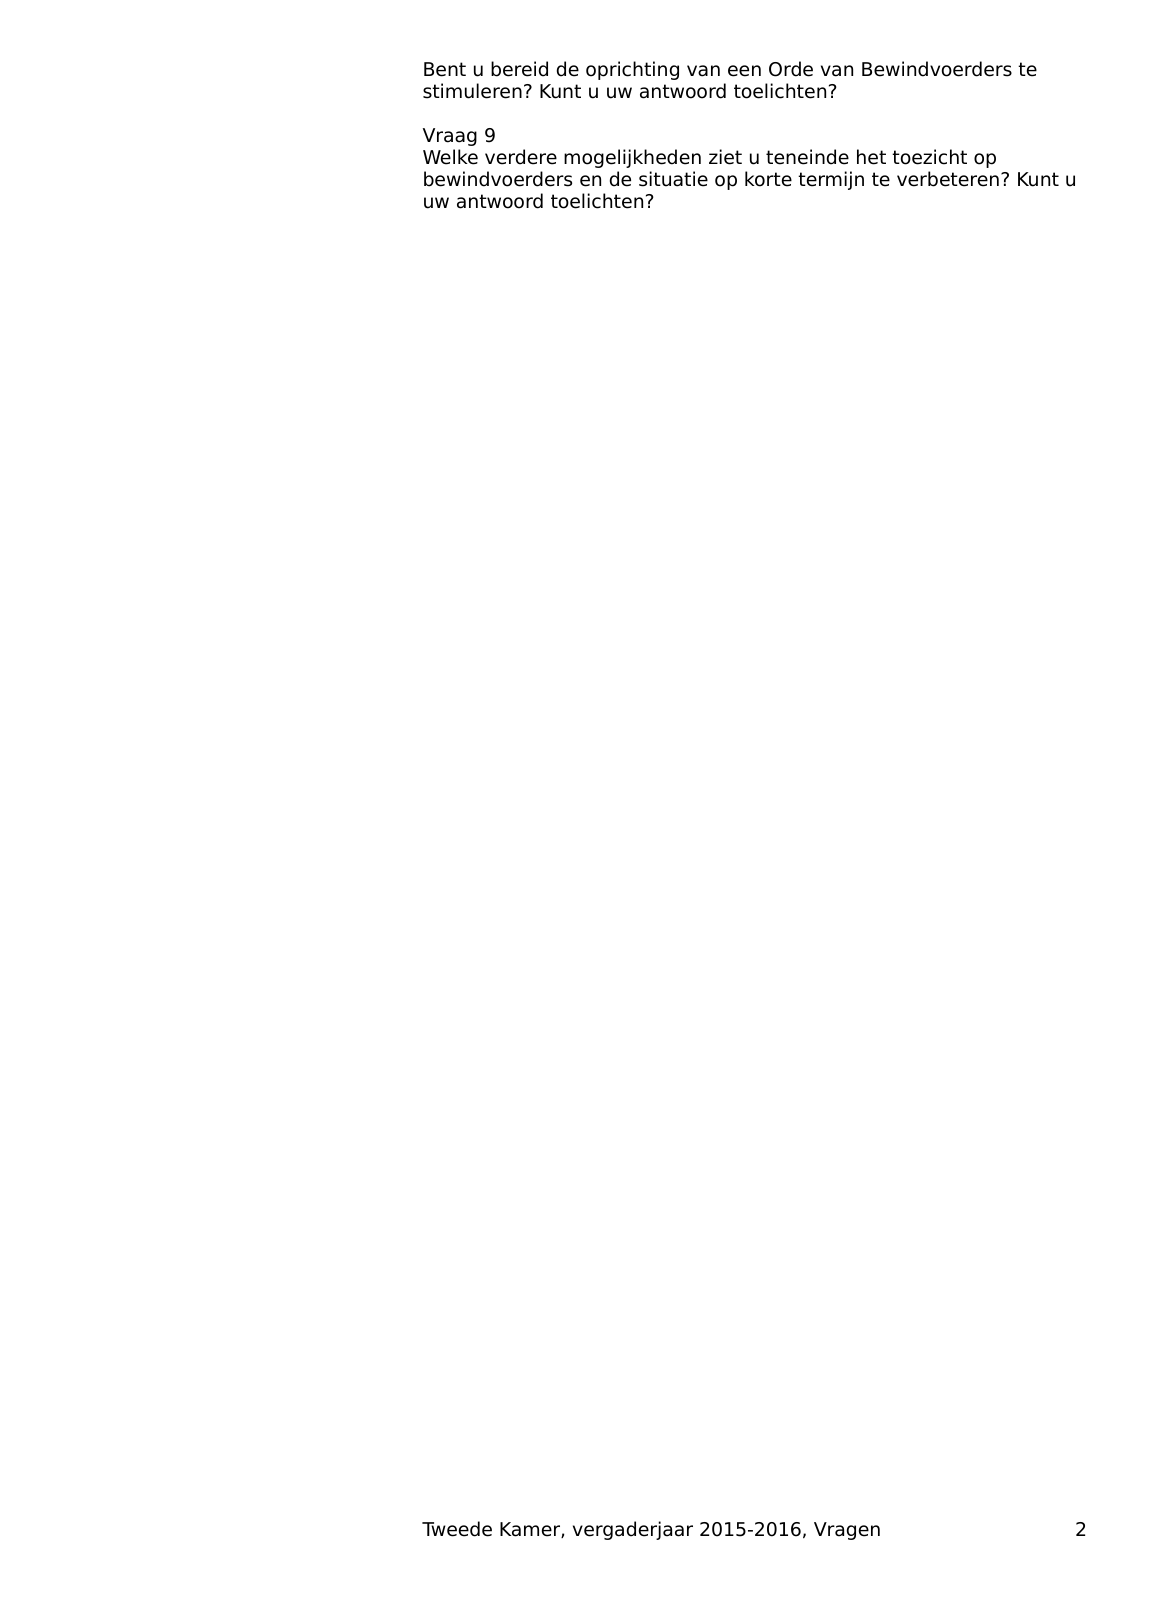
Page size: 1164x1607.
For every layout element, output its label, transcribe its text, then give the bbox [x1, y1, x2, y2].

text Welke verdere mogelijkheden ziet u teneinde het toezicht op bewindvoerders en de situatie op korte termijn te verbeteren? Kunt u uw antwoord toelichten? [422, 147, 1087, 213]
text Vraag 9 [422, 125, 1087, 147]
text Bent u bereid de oprichting van een Orde van Bewindvoerders te stimuleren? Kunt u uw antwoord toelichten? [422, 59, 1087, 103]
